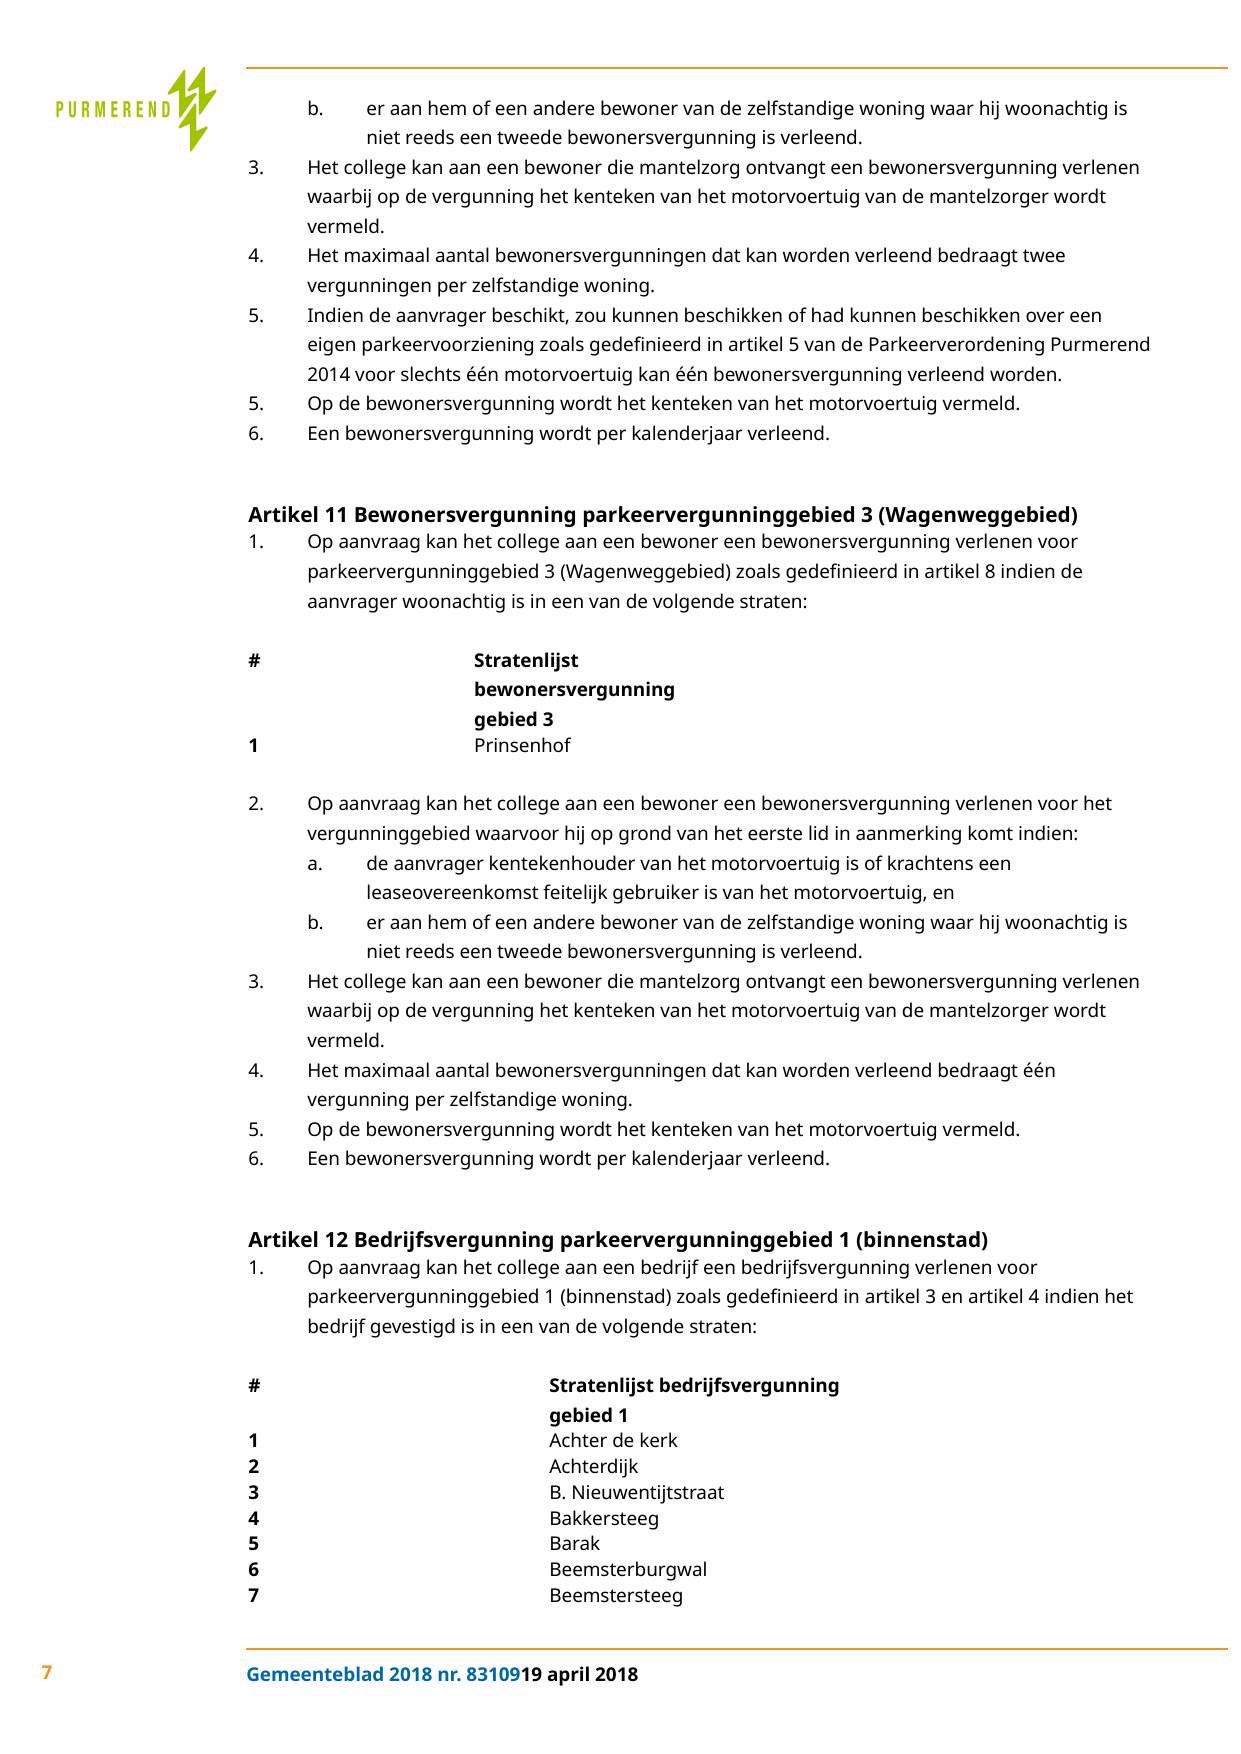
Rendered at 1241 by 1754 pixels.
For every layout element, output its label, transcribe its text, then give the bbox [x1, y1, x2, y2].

table_cell Beemsterburgwal [549, 1556, 850, 1582]
table_cell [700, 732, 926, 758]
table_cell Achterdijk [549, 1454, 850, 1479]
list Indien de aanvrager beschikt, zou kunnen beschikken of had kunnen beschikken over een eigen parkeervoorziening zoals gedefinieerd in artikel 5 van de Parkeerverordening Purmerend 2014 voor slechts één motorvoertuig kan één bewonersvergunning verleend worden. [248, 302, 1152, 387]
table_cell B. Nieuwentijtstraat [549, 1479, 850, 1505]
list de aanvrager kentekenhouder van het motorvoertuig is of krachtens een leaseovereenkomst feitelijk gebruiker is van het motorvoertuig, en [307, 850, 1152, 905]
table_header # [248, 1373, 549, 1428]
list Op de bewonersvergunning wordt het kenteken van het motorvoertuig vermeld. [248, 391, 1152, 416]
list Op aanvraag kan het college aan een bewoner een bewonersvergunning verlenen voor het vergunninggebied waarvoor hij op grond van het eerste lid in aanmerking komt indien: [248, 791, 1152, 846]
table_cell 7 [248, 1582, 549, 1608]
table_cell Achter de kerk [549, 1428, 850, 1453]
list Het maximaal aantal bewonersvergunningen dat kan worden verleend bedraagt twee vergunningen per zelfstandige woning. [248, 243, 1152, 298]
table_cell 2 [248, 1454, 549, 1479]
table_header Stratenlijst bedrijfsvergunning gebied 1 [549, 1373, 850, 1428]
table_cell Barak [549, 1531, 850, 1556]
list Op de bewonersvergunning wordt het kenteken van het motorvoertuig vermeld. [248, 1116, 1152, 1142]
list Het college kan aan een bewoner die mantelzorg ontvangt een bewonersvergunning verlenen waarbij op de vergunning het kenteken van het motorvoertuig van de mantelzorger wordt vermeld. [248, 154, 1152, 239]
table_cell 4 [248, 1505, 549, 1531]
list Het college kan aan een bewoner die mantelzorg ontvangt een bewonersvergunning verlenen waarbij op de vergunning het kenteken van het motorvoertuig van de mantelzorger wordt vermeld. [248, 968, 1152, 1053]
table_header Stratenlijst bewonersvergunning gebied 3 [474, 647, 700, 732]
list Op aanvraag kan het college aan een bedrijf een bedrijfsvergunning verlenen voor parkeervergunninggebied 1 (binnenstad) zoals gedefinieerd in artikel 3 en artikel 4 indien het bedrijf gevestigd is in een van de volgende straten: [248, 1254, 1152, 1339]
table_cell 1 [248, 1428, 549, 1453]
table_cell 3 [248, 1479, 549, 1505]
picture [41, 47, 231, 172]
table_cell Prinsenhof [474, 732, 700, 758]
text Artikel 12 Bedrijfsvergunning parkeervergunninggebied 1 (binnenstad) [248, 1226, 1152, 1254]
table_cell Bakkersteeg [549, 1505, 850, 1531]
list Een bewonersvergunning wordt per kalenderjaar verleend. [248, 1146, 1152, 1171]
table_header # [248, 647, 474, 732]
table_cell 1 [248, 732, 474, 758]
text Artikel 11 Bewonersvergunning parkeervergunninggebied 3 (Wagenweggebied) [248, 500, 1152, 529]
table_cell 5 [248, 1531, 549, 1556]
list Een bewonersvergunning wordt per kalenderjaar verleend. [248, 420, 1152, 446]
table_cell Beemstersteeg [549, 1582, 850, 1608]
list er aan hem of een andere bewoner van de zelfstandige woning waar hij woonachtig is niet reeds een tweede bewonersvergunning is verleend. [307, 95, 1152, 150]
list Het maximaal aantal bewonersvergunningen dat kan worden verleend bedraagt één vergunning per zelfstandige woning. [248, 1057, 1152, 1112]
table_cell 6 [248, 1556, 549, 1582]
list er aan hem of een andere bewoner van de zelfstandige woning waar hij woonachtig is niet reeds een tweede bewonersvergunning is verleend. [307, 909, 1152, 964]
list Op aanvraag kan het college aan een bewoner een bewonersvergunning verlenen voor parkeervergunninggebied 3 (Wagenweggebied) zoals gedefinieerd in artikel 8 indien de aanvrager woonachtig is in een van de volgende straten: [248, 529, 1152, 613]
